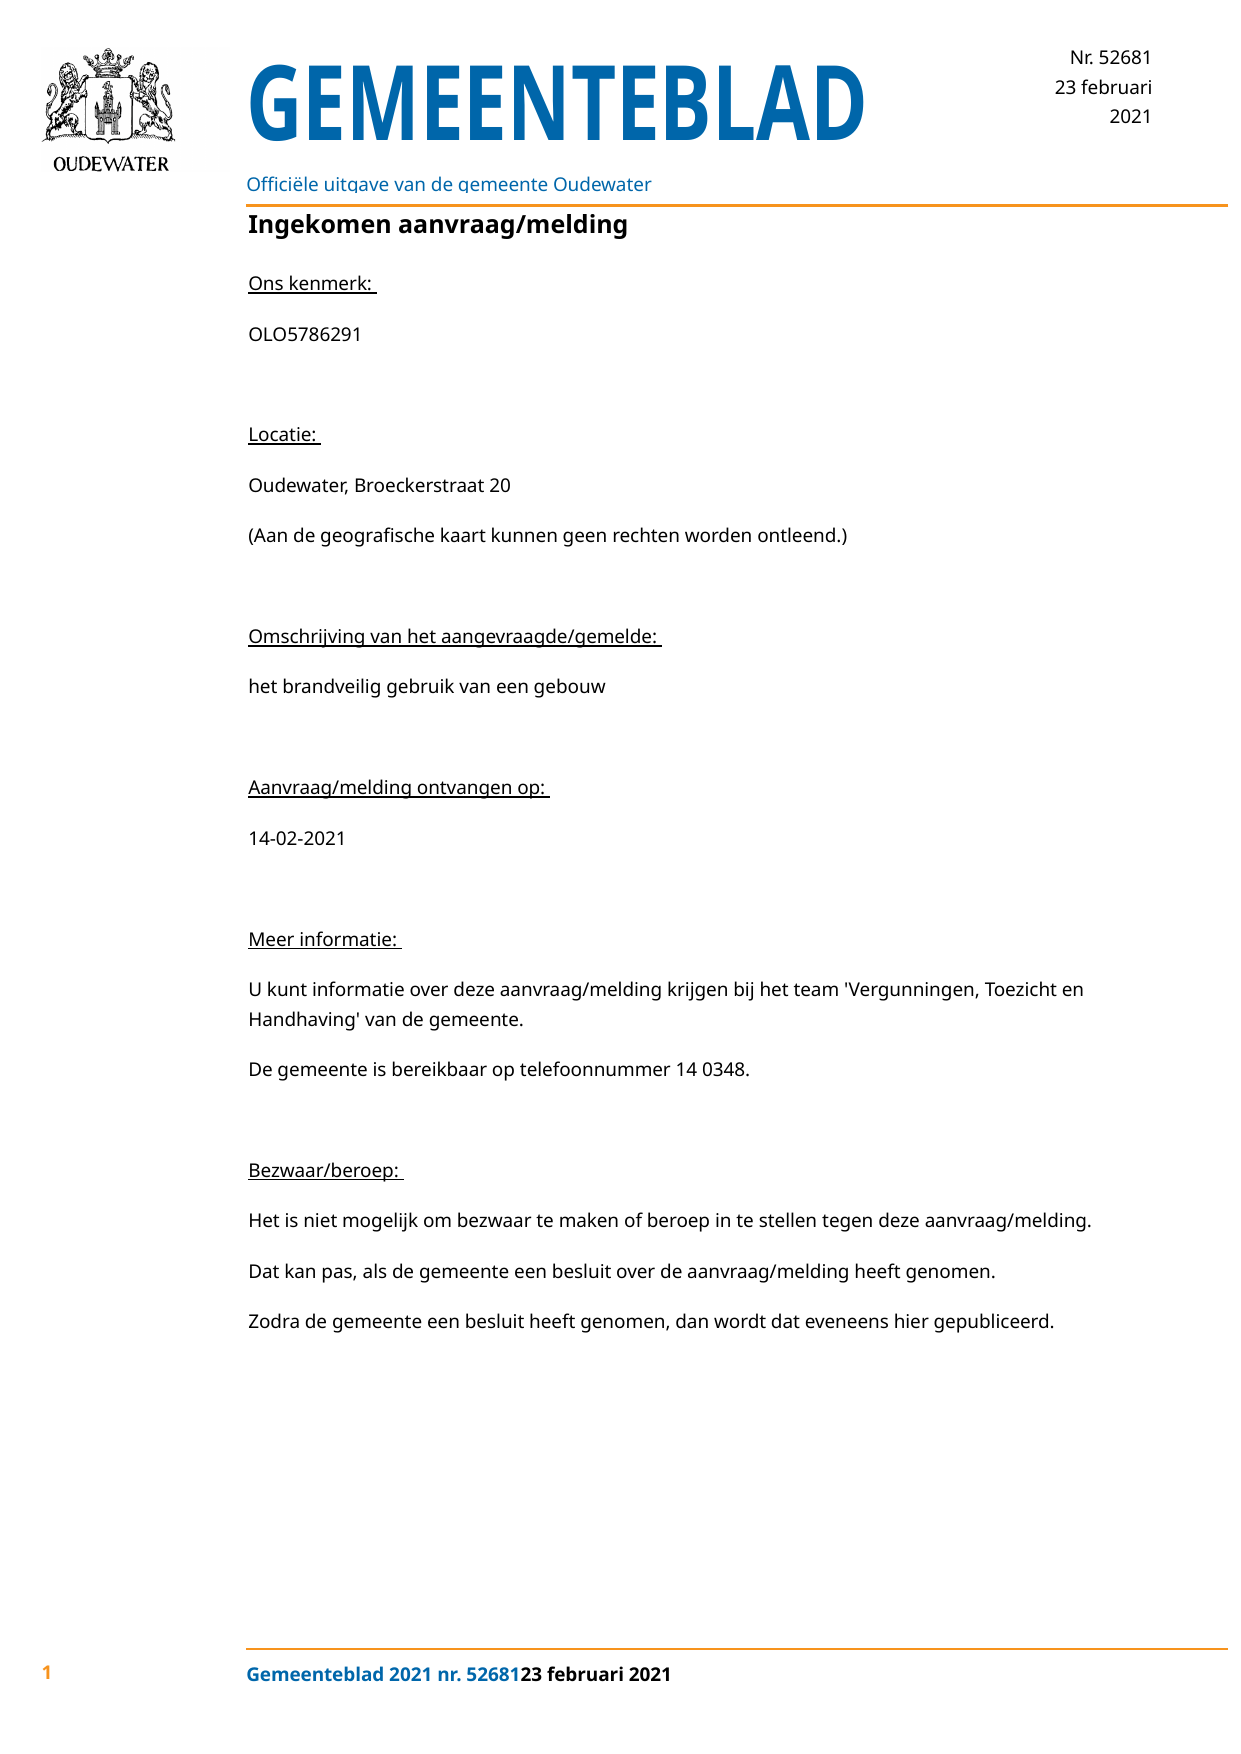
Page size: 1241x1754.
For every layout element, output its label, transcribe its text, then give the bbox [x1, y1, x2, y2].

text Ingekomen aanvraag/melding [248, 207, 1152, 241]
text (Aan de geografische kaart kunnen geen rechten worden ontleend.) [248, 522, 1152, 548]
text De gemeente is bereikbaar op telefoonnummer 14 0348. [248, 1056, 1152, 1082]
text het brandveilig gebruik van een gebouw [248, 674, 1152, 699]
text Locatie: [248, 422, 1152, 447]
text U kunt informatie over deze aanvraag/melding krijgen bij het team 'Vergunningen, Toezicht en Handhaving' van de gemeente. [248, 976, 1152, 1031]
text Aanvraag/melding ontvangen op: [248, 774, 1152, 800]
text Bezwaar/beroep: [248, 1157, 1152, 1183]
text OLO5786291 [248, 321, 1152, 346]
text Zodra de gemeente een besluit heeft genomen, dan wordt dat eveneens hier gepubliceerd. [248, 1308, 1152, 1334]
text Omschrijving van het aangevraagde/gemelde: [248, 623, 1152, 649]
text 14-02-2021 [248, 825, 1152, 851]
text Dat kan pas, als de gemeente een besluit over de aanvraag/melding heeft genomen. [248, 1258, 1152, 1283]
text Ons kenmerk: [248, 270, 1152, 296]
text Het is niet mogelijk om bezwaar te maken of beroep in te stellen tegen deze aanvraag/melding. [248, 1207, 1152, 1233]
picture [41, 47, 231, 172]
text Meer informatie: [248, 926, 1152, 951]
text Oudewater, Broeckerstraat 20 [248, 472, 1152, 498]
